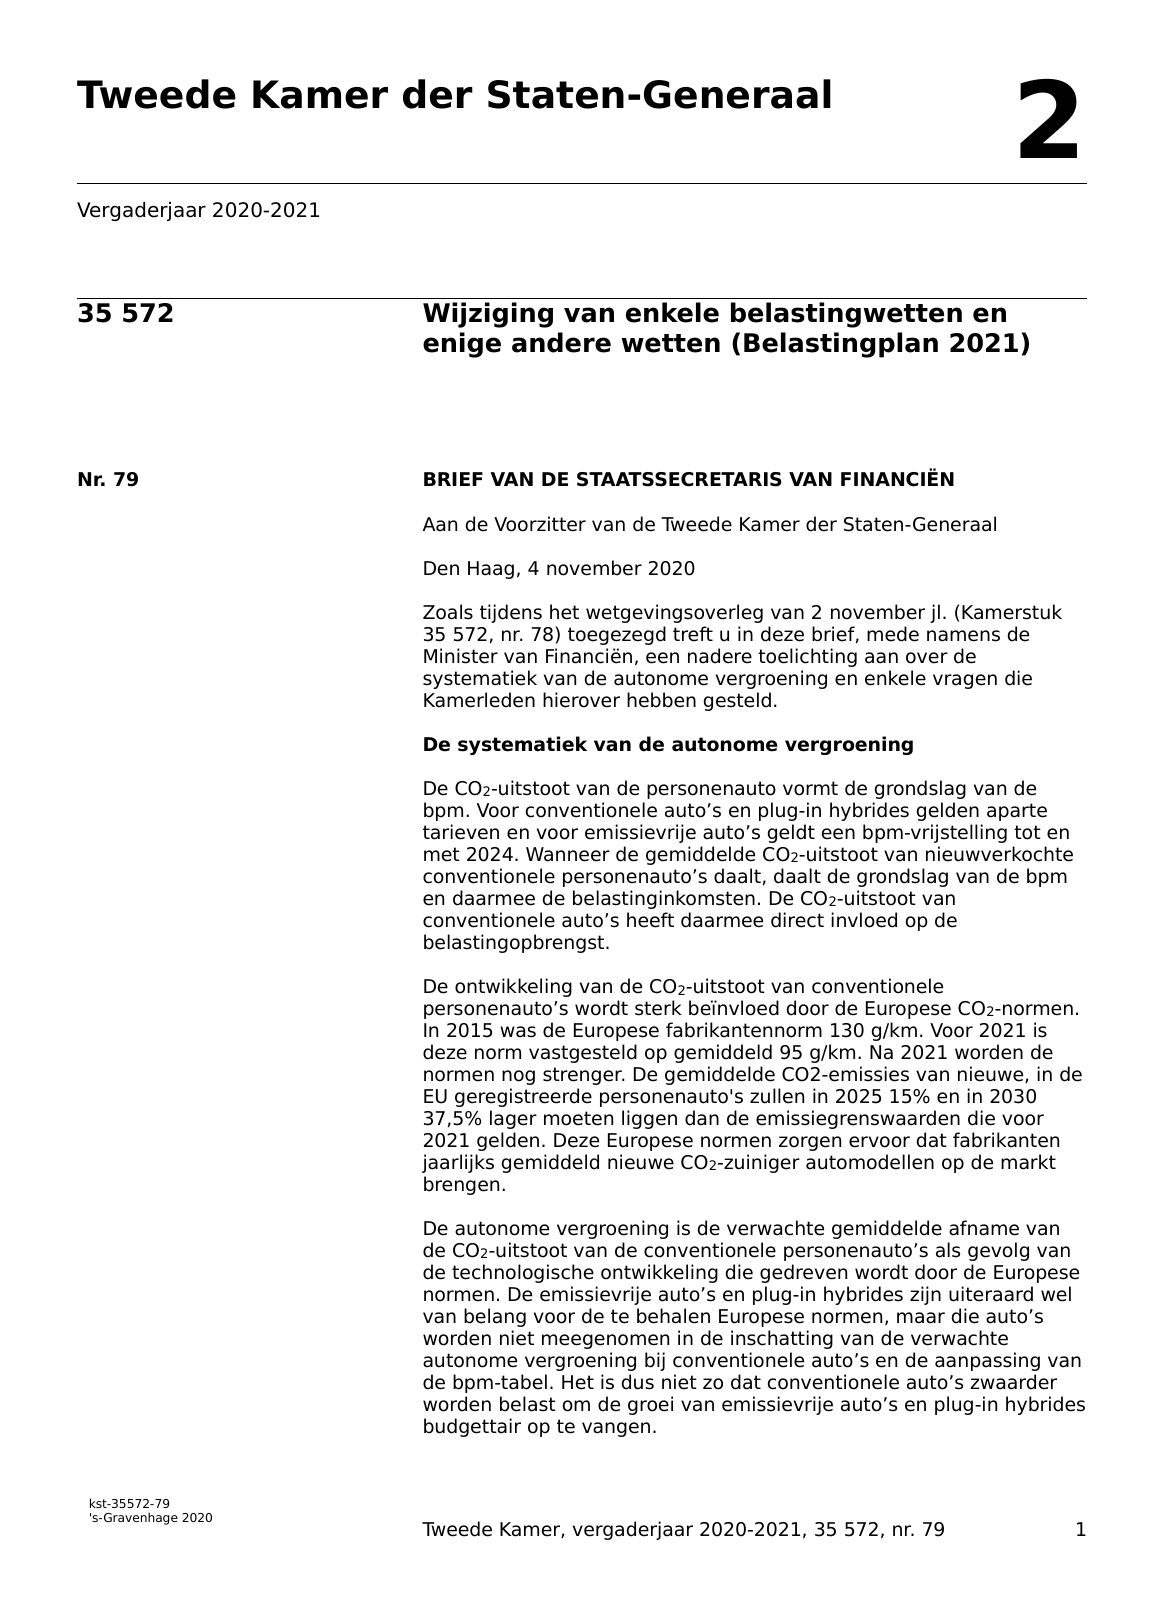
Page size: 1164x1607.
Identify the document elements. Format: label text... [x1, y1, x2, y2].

subtitle Nr. 79 BRIEF VAN DE STAATSSECRETARIS VAN FINANCIËN [77, 469, 1087, 491]
text De CO2-uitstoot van de personenauto vormt de grondslag van de bpm. Voor conventionele auto’s en plug-in hybrides gelden aparte tarieven en voor emissievrije auto’s geldt een bpm-vrijstelling tot en met 2024. Wanneer de gemiddelde CO2-uitstoot van nieuwverkochte conventionele personenauto’s daalt, daalt de grondslag van de bpm en daarmee de belastinginkomsten. De CO2-uitstoot van conventionele auto’s heeft daarmee direct invloed op de belastingopbrengst. [422, 778, 1087, 954]
text 's-Gravenhage 2020 [88, 1511, 323, 1525]
text Zoals tijdens het wetgevingsoverleg van 2 november jl. (Kamerstuk 35 572, nr. 78) toegezegd treft u in deze brief, mede namens de Minister van Financiën, een nadere toelichting aan over de systematiek van de autonome vergroening en enkele vragen die Kamerleden hierover hebben gesteld. [422, 602, 1087, 712]
text Aan de Voorzitter van de Tweede Kamer der Staten-Generaal [422, 513, 1087, 536]
table_cell Vergaderjaar 2020-2021 [77, 184, 1087, 298]
table_header 2 [886, 59, 1087, 183]
subtitle De systematiek van de autonome vergroening [422, 734, 1087, 756]
text De autonome vergroening is de verwachte gemiddelde afname van de CO2-uitstoot van de conventionele personenauto’s als gevolg van de technologische ontwikkeling die gedreven wordt door de Europese normen. De emissievrije auto’s en plug-in hybrides zijn uiteraard wel van belang voor de te behalen Europese normen, maar die auto’s worden niet meegenomen in de inschatting van de verwachte autonome vergroening bij conventionele auto’s en de aanpassing van de bpm-tabel. Het is dus niet zo dat conventionele auto’s zwaarder worden belast om de groei van emissievrije auto’s en plug-in hybrides budgettair op te vangen. [422, 1218, 1087, 1438]
text Den Haag, 4 november 2020 [422, 558, 1087, 580]
subtitle 35 572 Wijziging van enkele belastingwetten en enige andere wetten (Belastingplan 2021) [77, 299, 1087, 358]
text De ontwikkeling van de CO2-uitstoot van conventionele personenauto’s wordt sterk beïnvloed door de Europese CO2-normen. In 2015 was de Europese fabrikantennorm 130 g/km. Voor 2021 is deze norm vastgesteld op gemiddeld 95 g/km. Na 2021 worden de normen nog strenger. De gemiddelde CO2-emissies van nieuwe, in de EU geregistreerde personenauto's zullen in 2025 15% en in 2030 37,5% lager moeten liggen dan de emissiegrenswaarden die voor 2021 gelden. Deze Europese normen zorgen ervoor dat fabrikanten jaarlijks gemiddeld nieuwe CO2-zuiniger automodellen op de markt brengen. [422, 976, 1087, 1196]
text kst-35572-79 [88, 1497, 323, 1511]
table_header Tweede Kamer der Staten-Generaal [77, 59, 886, 183]
